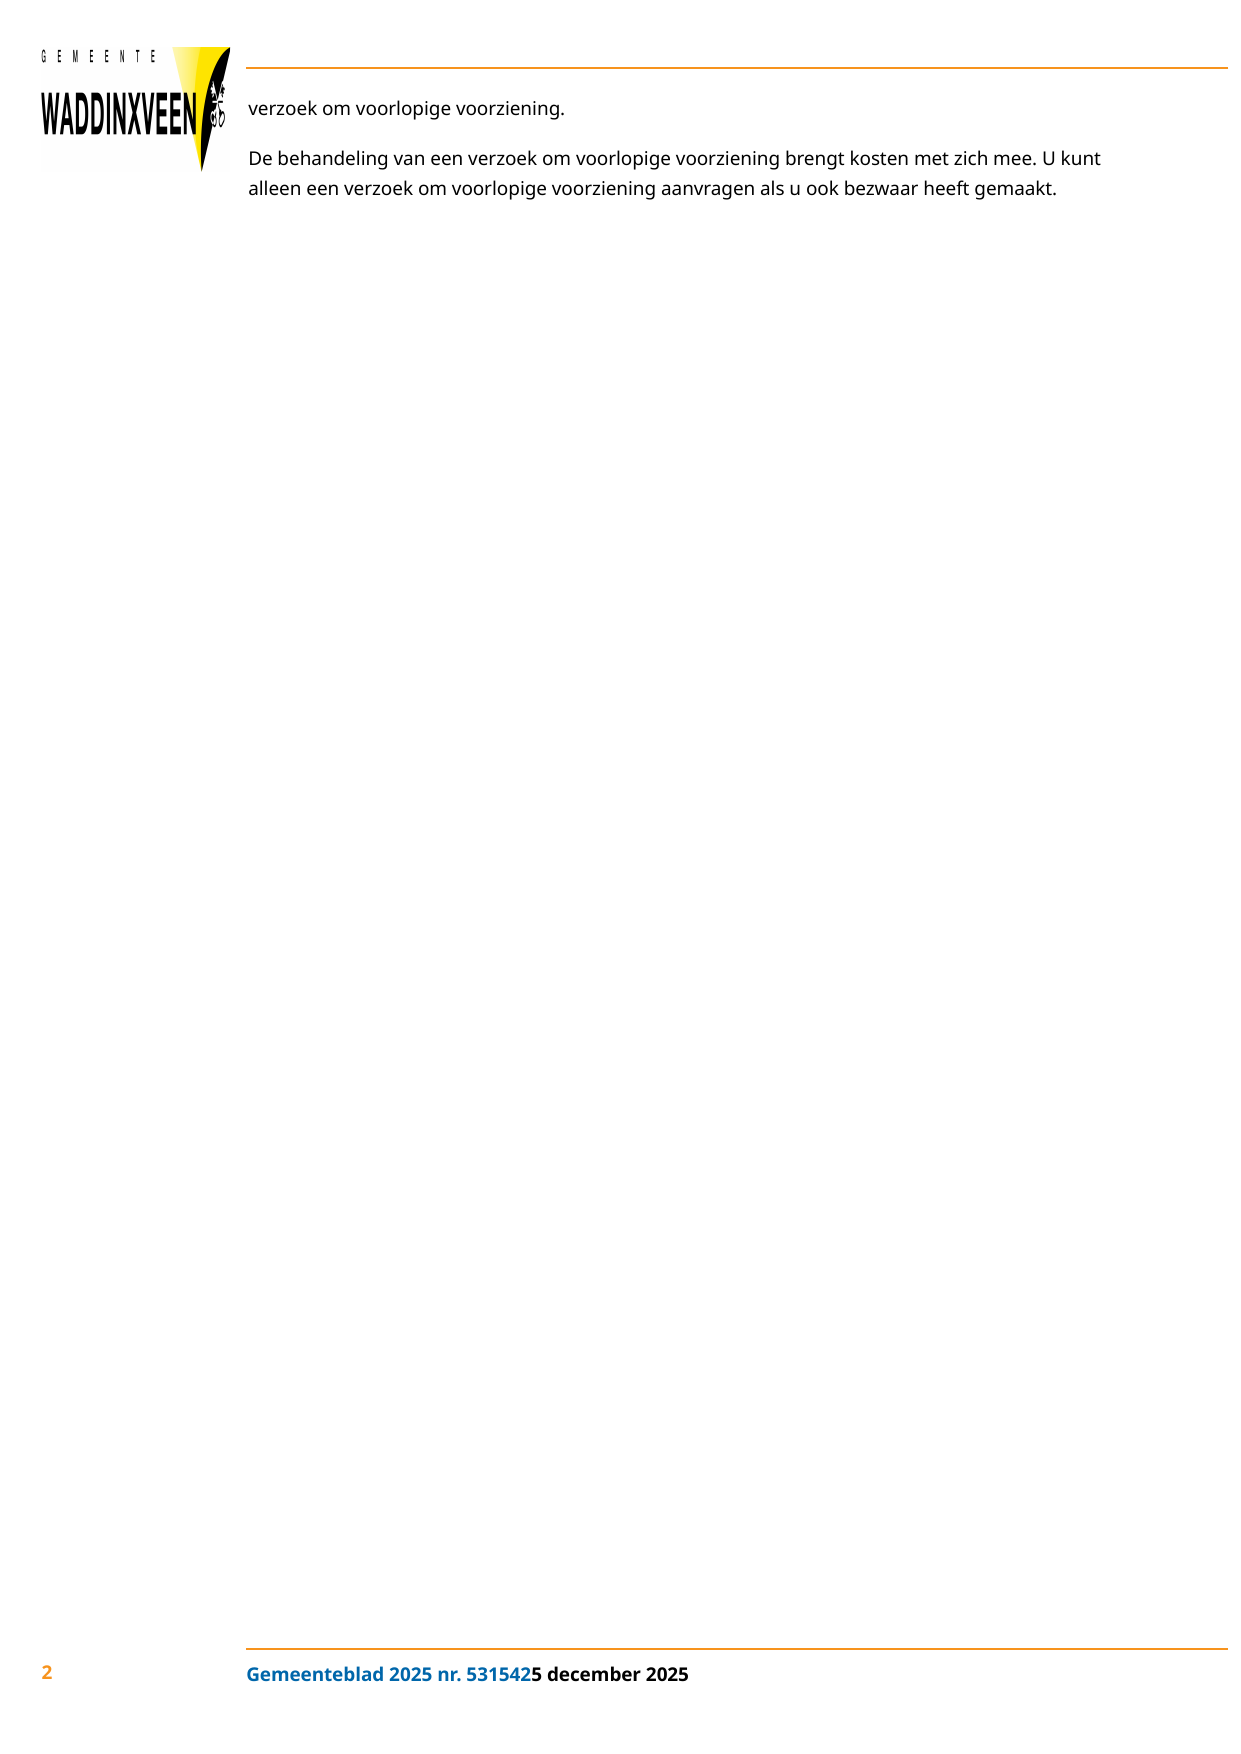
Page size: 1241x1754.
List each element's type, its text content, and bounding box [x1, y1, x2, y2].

text verzoek om voorlopige voorziening. [248, 95, 1152, 121]
picture [41, 47, 231, 172]
text De behandeling van een verzoek om voorlopige voorziening brengt kosten met zich mee. U kunt alleen een verzoek om voorlopige voorziening aanvragen als u ook bezwaar heeft gemaakt. [248, 145, 1152, 201]
